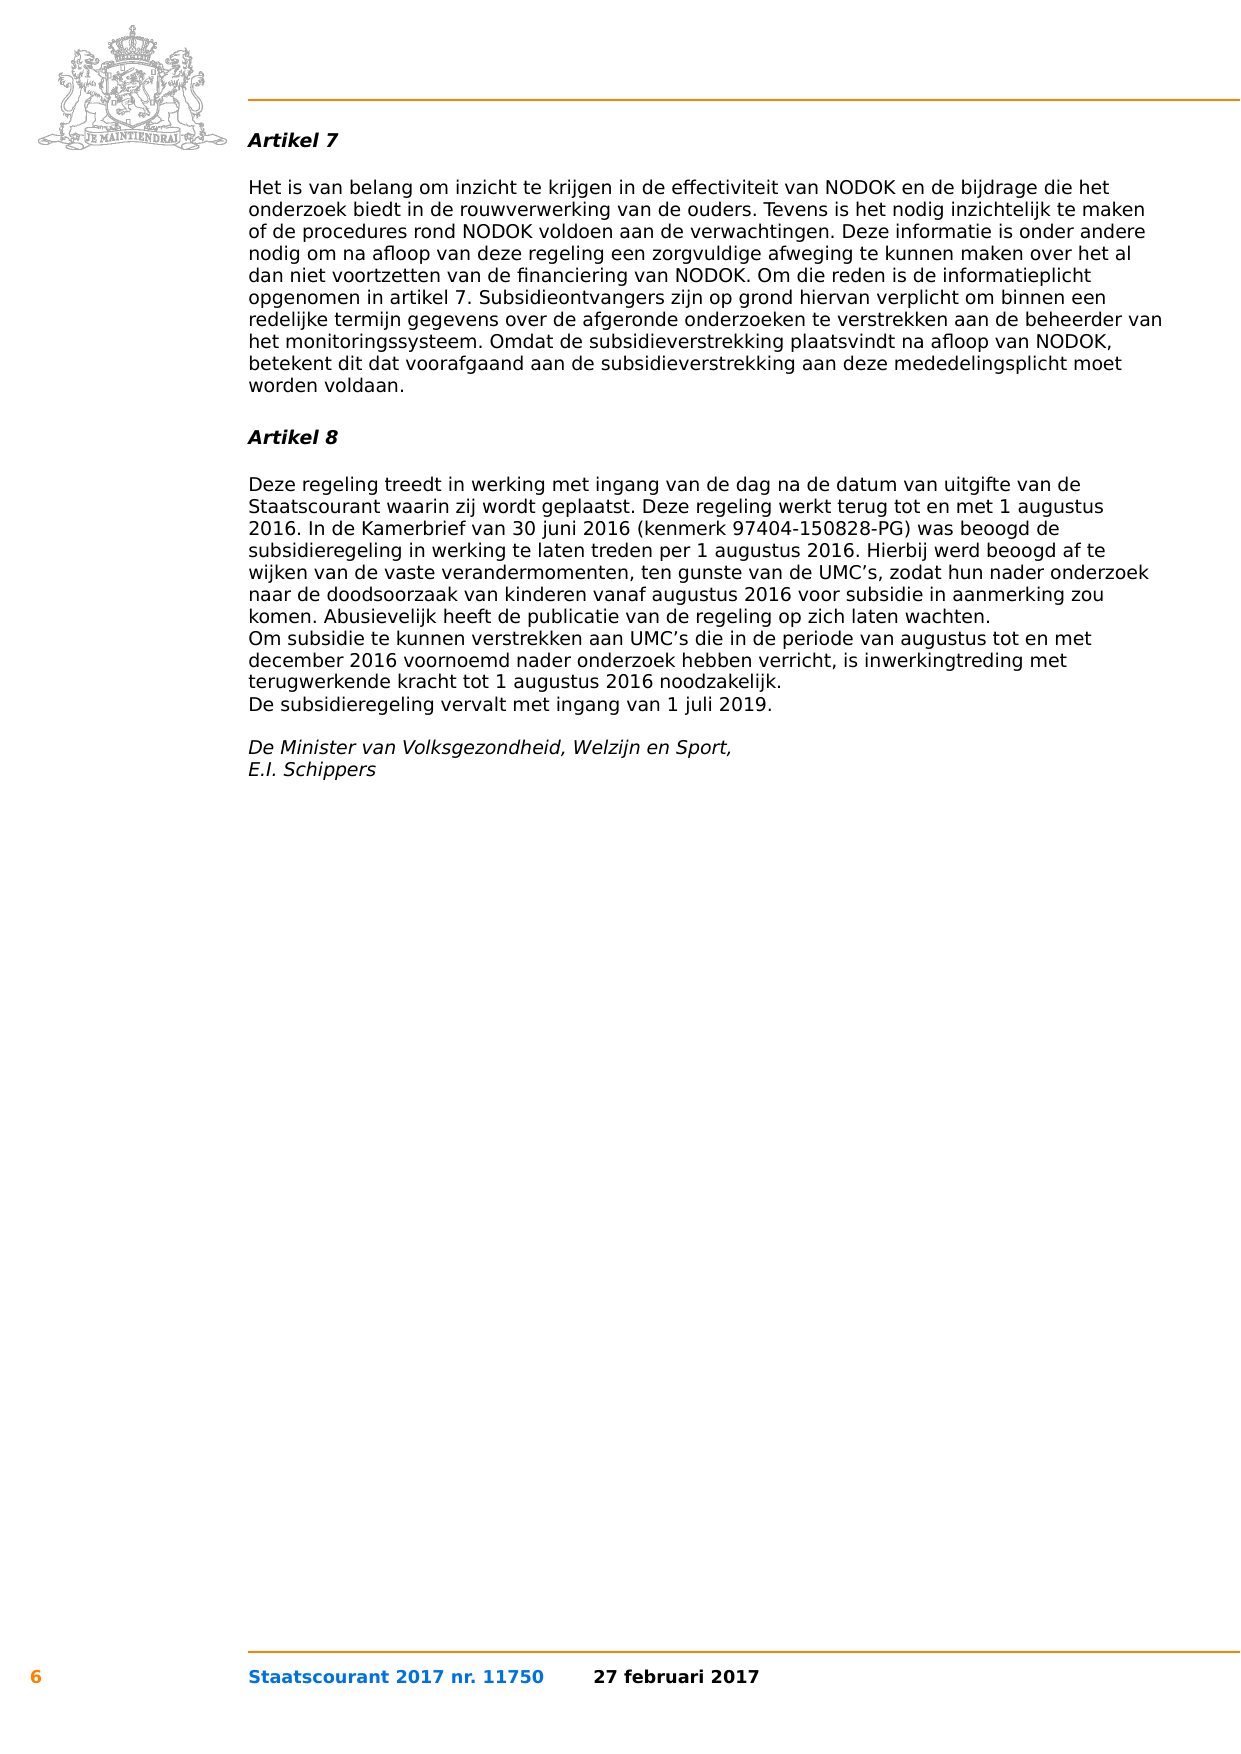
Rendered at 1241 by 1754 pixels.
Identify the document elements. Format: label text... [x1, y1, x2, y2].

text De subsidieregeling vervalt met ingang van 1 juli 2019. [248, 693, 1163, 715]
text Om subsidie te kunnen verstrekken aan UMC’s die in de periode van augustus tot en met december 2016 voornoemd nader onderzoek hebben verricht, is inwerkingtreding met terugwerkende kracht tot 1 augustus 2016 noodzakelijk. [248, 627, 1163, 693]
text Deze regeling treedt in werking met ingang van de dag na de datum van uitgifte van de Staatscourant waarin zij wordt geplaatst. Deze regeling werkt terug tot en met 1 augustus 2016. In de Kamerbrief van 30 juni 2016 (kenmerk 97404-150828-PG) was beoogd de subsidieregeling in werking te laten treden per 1 augustus 2016. Hierbij werd beoogd af te wijken van de vaste verandermomenten, ten gunste van de UMC’s, zodat hun nader onderzoek naar de doodsoorzaak van kinderen vanaf augustus 2016 voor subsidie in aanmerking zou komen. Abusievelijk heeft de publicatie van de regeling op zich laten wachten. [248, 474, 1163, 627]
text Het is van belang om inzicht te krijgen in de effectiviteit van NODOK en de bijdrage die het onderzoek biedt in de rouwverwerking van de ouders. Tevens is het nodig inzichtelijk te maken of de procedures rond NODOK voldoen aan de verwachtingen. Deze informatie is onder andere nodig om na afloop van deze regeling een zorgvuldige afweging te kunnen maken over het al dan niet voortzetten van de financiering van NODOK. Om die reden is de informatieplicht opgenomen in artikel 7. Subsidieontvangers zijn op grond hiervan verplicht om binnen een redelijke termijn gegevens over de afgeronde onderzoeken te verstrekken aan de beheerder van het monitoringssysteem. Omdat de subsidieverstrekking plaatsvindt na afloop van NODOK, betekent dit dat voorafgaand aan de subsidieverstrekking aan deze mededelingsplicht moet worden voldaan. [248, 177, 1163, 397]
subtitle Artikel 7 [248, 130, 1163, 152]
picture [38, 25, 227, 150]
subtitle Artikel 8 [248, 427, 1163, 449]
text De Minister van Volksgezondheid, Welzijn en Sport, E.I. Schippers [248, 737, 1163, 781]
